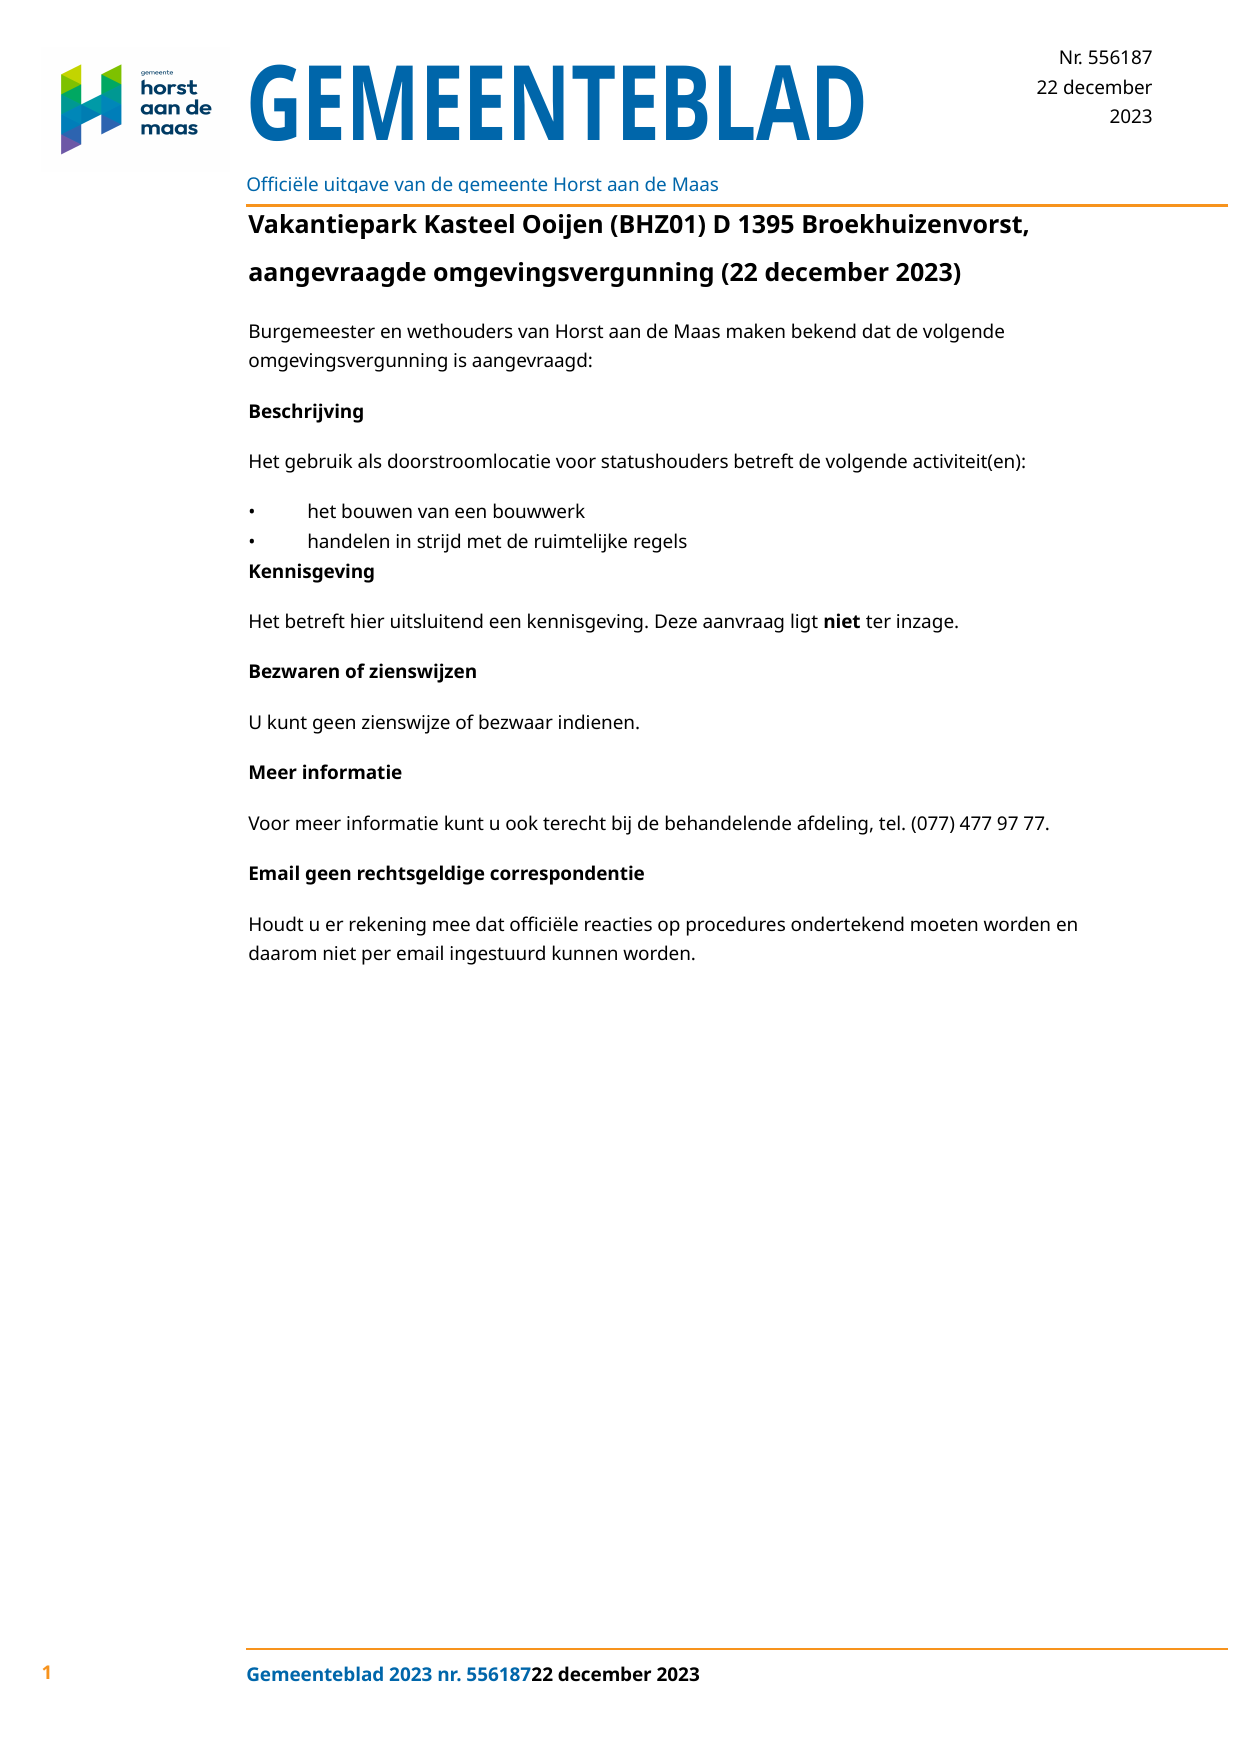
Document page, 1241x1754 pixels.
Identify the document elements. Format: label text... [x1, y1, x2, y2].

text Bezwaren of zienswijzen [248, 659, 1152, 684]
text Email geen rechtsgeldige correspondentie [248, 860, 1152, 886]
text Voor meer informatie kunt u ook terecht bij de behandelende afdeling, tel. (077) 477 97 77. [248, 810, 1152, 836]
text Het gebruik als doorstroomlocatie voor statushouders betreft de volgende activiteit(en): [248, 448, 1152, 474]
text Houdt u er rekening mee dat officiële reacties op procedures ondertekend moeten worden en daarom niet per email ingestuurd kunnen worden. [248, 911, 1152, 966]
text Burgemeester en wethouders van Horst aan de Maas maken bekend dat de volgende omgevingsvergunning is aangevraagd: [248, 318, 1152, 373]
text Het betreft hier uitsluitend een kennisgeving. Deze aanvraag ligt niet ter inzage. [248, 608, 1152, 634]
text Meer informatie [248, 759, 1152, 785]
text Vakantiepark Kasteel Ooijen (BHZ01) D 1395 Broekhuizenvorst, aangevraagde omgevingsvergunning (22 december 2023) [248, 207, 1152, 288]
text U kunt geen zienswijze of bezwaar indienen. [248, 709, 1152, 735]
picture [41, 47, 231, 172]
text Kennisgeving [248, 558, 1152, 584]
text Beschrijving [248, 398, 1152, 424]
list het bouwen van een bouwwerk [248, 499, 1152, 524]
list handelen in strijd met de ruimtelijke regels [248, 528, 1152, 554]
